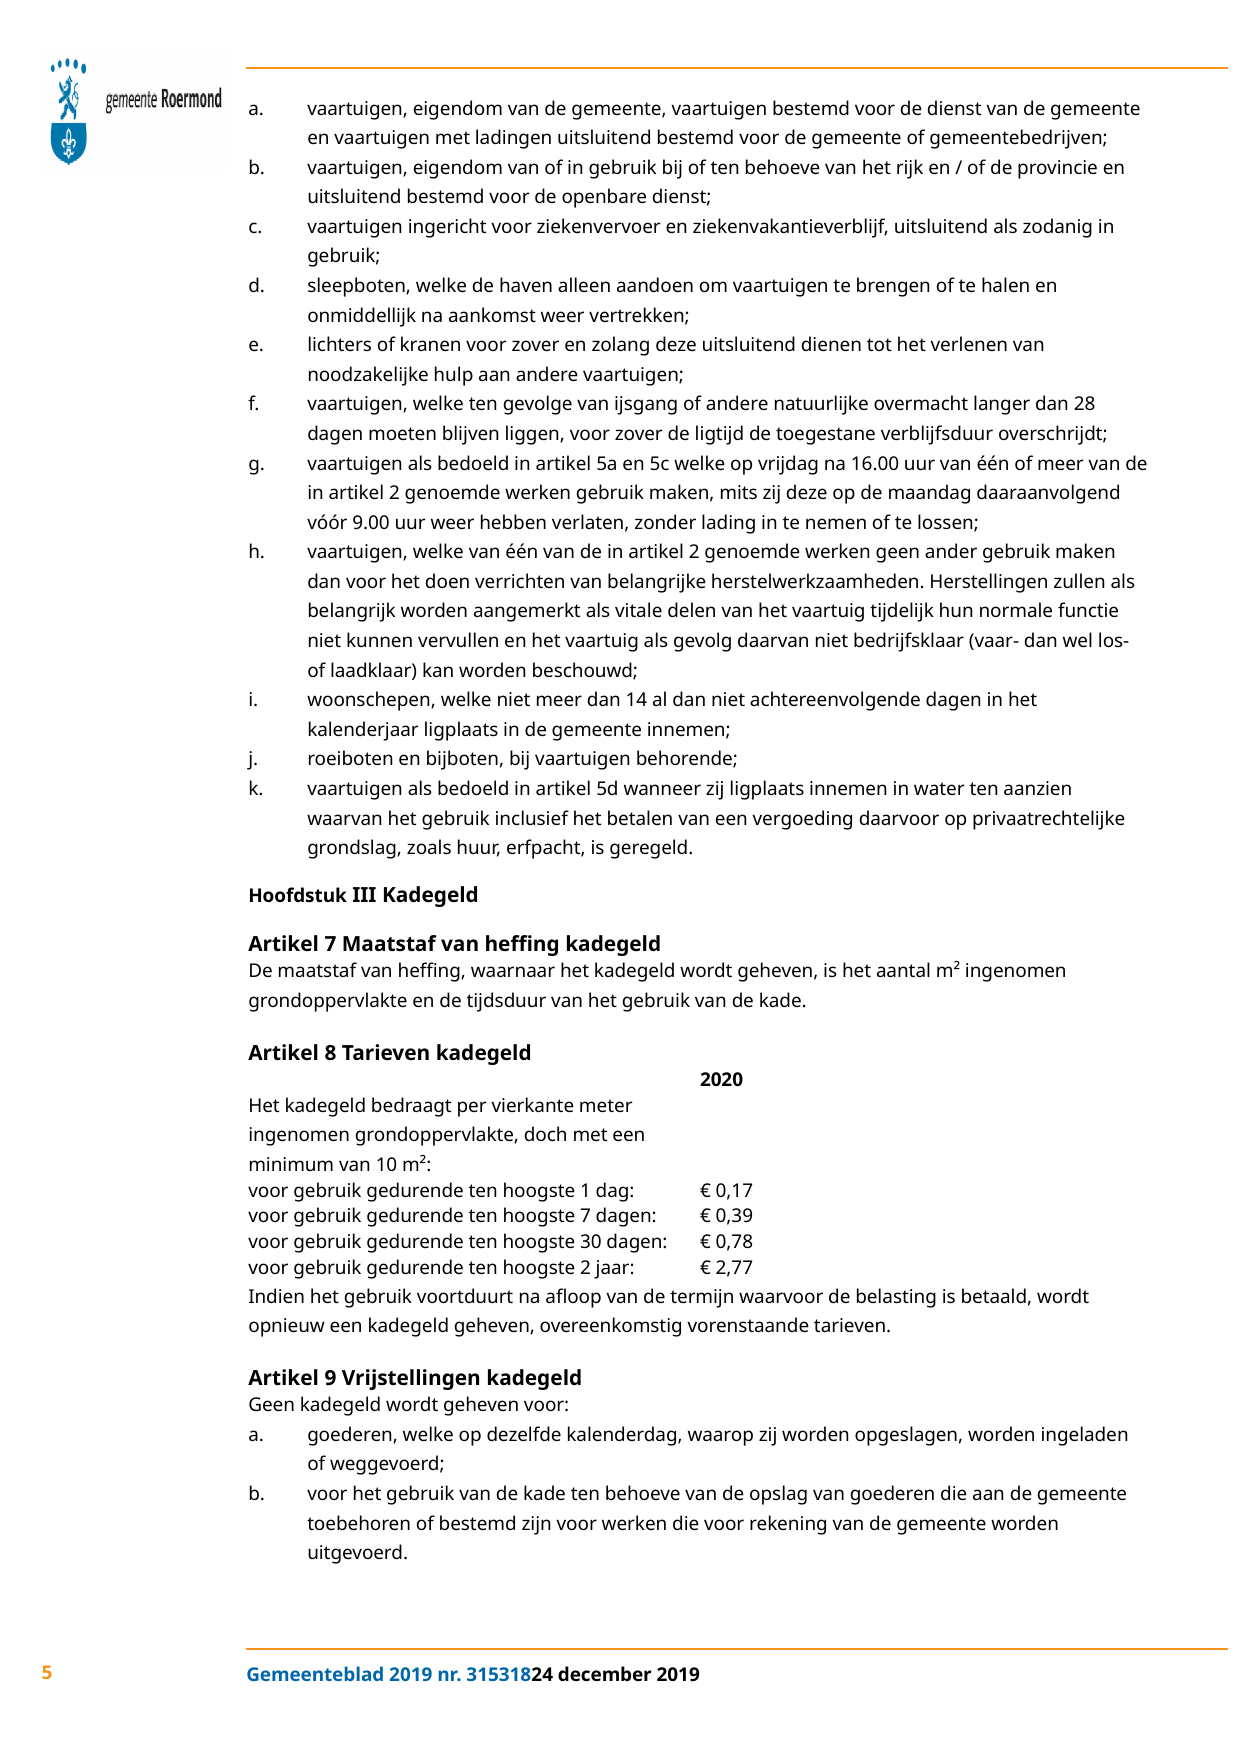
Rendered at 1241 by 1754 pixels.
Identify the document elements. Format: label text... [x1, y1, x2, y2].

picture [41, 47, 231, 172]
list voor het gebruik van de kade ten behoeve van de opslag van goederen die aan de gemeente toebehoren of bestemd zijn voor werken die voor rekening van de gemeente worden uitgevoerd. [248, 1480, 1152, 1565]
list sleepboten, welke de haven alleen aandoen om vaartuigen te brengen of te halen en onmiddellijk na aankomst weer vertrekken; [248, 272, 1152, 328]
table_cell € 2,77 [700, 1254, 1152, 1280]
table_header 2020 [700, 1066, 1152, 1092]
table_cell € 0,39 [700, 1203, 1152, 1228]
table_cell voor gebruik gedurende ten hoogste 30 dagen: [248, 1228, 700, 1254]
text Indien het gebruik voortduurt na afloop van de termijn waarvoor de belasting is betaald, wordt opnieuw een kadegeld geheven, overeenkomstig vorenstaande tarieven. [248, 1283, 1152, 1338]
table_cell € 0,17 [700, 1177, 1152, 1203]
list roeiboten en bijboten, bij vaartuigen behorende; [248, 746, 1152, 771]
list vaartuigen, welke ten gevolge van ijsgang of andere natuurlijke overmacht langer dan 28 dagen moeten blijven liggen, voor zover de ligtijd de toegestane verblijfsduur overschrijdt; [248, 391, 1152, 446]
list goederen, welke op dezelfde kalenderdag, waarop zij worden opgeslagen, worden ingeladen of weggevoerd; [248, 1421, 1152, 1476]
text Geen kadegeld wordt geheven voor: [248, 1391, 1152, 1417]
table_cell voor gebruik gedurende ten hoogste 7 dagen: [248, 1203, 700, 1228]
list vaartuigen, welke van één van de in artikel 2 genoemde werken geen ander gebruik maken dan voor het doen verrichten van belangrijke herstelwerkzaamheden. Herstellingen zullen als belangrijk worden aangemerkt als vitale delen van het vaartuig tijdelijk hun normale functie niet kunnen vervullen en het vaartuig als gevolg daarvan niet bedrijfsklaar (vaar- dan wel los- of laadklaar) kan worden beschouwd; [248, 538, 1152, 683]
table_cell € 0,78 [700, 1228, 1152, 1254]
list vaartuigen als bedoeld in artikel 5a en 5c welke op vrijdag na 16.00 uur van één of meer van de in artikel 2 genoemde werken gebruik maken, mits zij deze op de maandag daaraanvolgend vóór 9.00 uur weer hebben verlaten, zonder lading in te nemen of te lossen; [248, 450, 1152, 535]
text De maatstaf van heffing, waarnaar het kadegeld wordt geheven, is het aantal m² ingenomen grondoppervlakte en de tijdsduur van het gebruik van de kade. [248, 958, 1152, 1013]
list vaartuigen als bedoeld in artikel 5d wanneer zij ligplaats innemen in water ten aanzien waarvan het gebruik inclusief het betalen van een vergoeding daarvoor op privaatrechtelijke grondslag, zoals huur, erfpacht, is geregeld. [248, 775, 1152, 860]
text Hoofdstuk III Kadegeld [248, 880, 1152, 908]
list vaartuigen, eigendom van of in gebruik bij of ten behoeve van het rijk en / of de provincie en uitsluitend bestemd voor de openbare dienst; [248, 154, 1152, 209]
list vaartuigen, eigendom van de gemeente, vaartuigen bestemd voor de dienst van de gemeente en vaartuigen met ladingen uitsluitend bestemd voor de gemeente of gemeentebedrijven; [248, 95, 1152, 150]
table_header [248, 1066, 700, 1092]
table_cell Het kadegeld bedraagt per vierkante meter ingenomen grondoppervlakte, doch met een minimum van 10 m²: [248, 1092, 700, 1177]
text Artikel 7 Maatstaf van heffing kadegeld [248, 929, 1152, 958]
text Artikel 8 Tarieven kadegeld [248, 1038, 1152, 1066]
table_cell [700, 1092, 1152, 1177]
table_cell voor gebruik gedurende ten hoogste 2 jaar: [248, 1254, 700, 1280]
text Artikel 9 Vrijstellingen kadegeld [248, 1363, 1152, 1391]
list woonschepen, welke niet meer dan 14 al dan niet achtereenvolgende dagen in het kalenderjaar ligplaats in de gemeente innemen; [248, 686, 1152, 742]
table_cell voor gebruik gedurende ten hoogste 1 dag: [248, 1177, 700, 1203]
list lichters of kranen voor zover en zolang deze uitsluitend dienen tot het verlenen van noodzakelijke hulp aan andere vaartuigen; [248, 331, 1152, 387]
list vaartuigen ingericht voor ziekenvervoer en ziekenvakantieverblijf, uitsluitend als zodanig in gebruik; [248, 213, 1152, 268]
